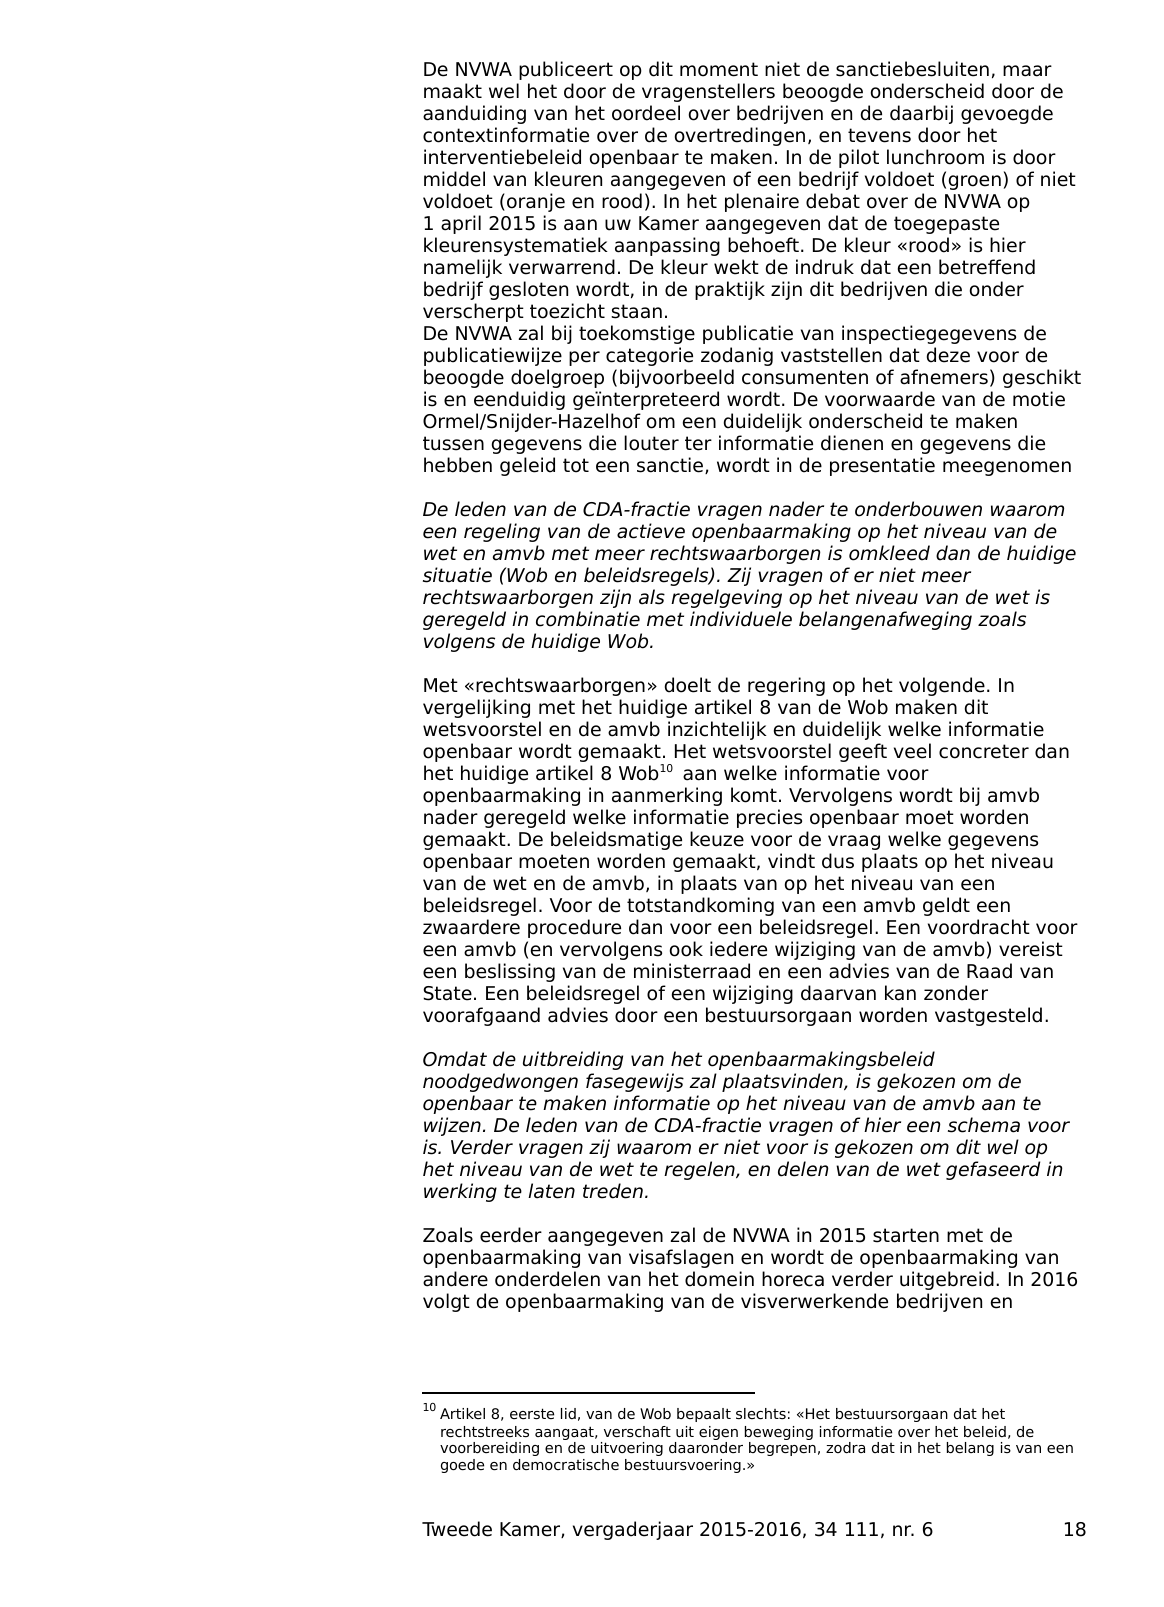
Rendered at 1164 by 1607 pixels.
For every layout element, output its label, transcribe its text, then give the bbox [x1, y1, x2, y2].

text Omdat de uitbreiding van het openbaarmakingsbeleid noodgedwongen fasegewijs zal plaatsvinden, is gekozen om de openbaar te maken informatie op het niveau van de amvb aan te wijzen. De leden van de CDA-fractie vragen of hier een schema voor is. Verder vragen zij waarom er niet voor is gekozen om dit wel op het niveau van de wet te regelen, en delen van de wet gefaseerd in werking te laten treden. [422, 1049, 1087, 1203]
text De leden van de CDA-fractie vragen nader te onderbouwen waarom een regeling van de actieve openbaarmaking op het niveau van de wet en amvb met meer rechtswaarborgen is omkleed dan de huidige situatie (Wob en beleidsregels). Zij vragen of er niet meer rechtswaarborgen zijn als regelgeving op het niveau van de wet is geregeld in combinatie met individuele belangenafweging zoals volgens de huidige Wob. [422, 499, 1087, 653]
text Zoals eerder aangegeven zal de NVWA in 2015 starten met de openbaarmaking van visafslagen en wordt de openbaarmaking van andere onderdelen van het domein horeca verder uitgebreid. In 2016 volgt de openbaarmaking van de visverwerkende bedrijven en [422, 1225, 1087, 1313]
text De NVWA zal bij toekomstige publicatie van inspectiegegevens de publicatiewijze per categorie zodanig vaststellen dat deze voor de beoogde doelgroep (bijvoorbeeld consumenten of afnemers) geschikt is en eenduidig geïnterpreteerd wordt. De voorwaarde van de motie Ormel/Snijder-Hazelhof om een duidelijk onderscheid te maken tussen gegevens die louter ter informatie dienen en gegevens die hebben geleid tot een sanctie, wordt in de presentatie meegenomen [422, 323, 1087, 477]
text Met «rechtswaarborgen» doelt de regering op het volgende. In vergelijking met het huidige artikel 8 van de Wob maken dit wetsvoorstel en de amvb inzichtelijk en duidelijk welke informatie openbaar wordt gemaakt. Het wetsvoorstel geeft veel concreter dan het huidige artikel 8 Wob aan welke informatie voor openbaarmaking in aanmerking komt. Vervolgens wordt bij amvb nader geregeld welke informatie precies openbaar moet worden gemaakt. De beleidsmatige keuze voor de vraag welke gegevens openbaar moeten worden gemaakt, vindt dus plaats op het niveau van de wet en de amvb, in plaats van op het niveau van een beleidsregel. Voor de totstandkoming van een amvb geldt een zwaardere procedure dan voor een beleidsregel. Een voordracht voor een amvb (en vervolgens ook iedere wijziging van de amvb) vereist een beslissing van de ministerraad en een advies van de Raad van State. Een beleidsregel of een wijziging daarvan kan zonder voorafgaand advies door een bestuursorgaan worden vastgesteld. [422, 675, 1087, 1027]
text De NVWA publiceert op dit moment niet de sanctiebesluiten, maar maakt wel het door de vragenstellers beoogde onderscheid door de aanduiding van het oordeel over bedrijven en de daarbij gevoegde contextinformatie over de overtredingen, en tevens door het interventiebeleid openbaar te maken. In de pilot lunchroom is door middel van kleuren aangegeven of een bedrijf voldoet (groen) of niet voldoet (oranje en rood). In het plenaire debat over de NVWA op 1 april 2015 is aan uw Kamer aangegeven dat de toegepaste kleurensystematiek aanpassing behoeft. De kleur «rood» is hier namelijk verwarrend. De kleur wekt de indruk dat een betreffend bedrijf gesloten wordt, in de praktijk zijn dit bedrijven die onder verscherpt toezicht staan. [422, 59, 1087, 323]
text Artikel 8, eerste lid, van de Wob bepaalt slechts: «Het bestuursorgaan dat het rechtstreeks aangaat, verschaft uit eigen beweging informatie over het beleid, de voorbereiding en de uitvoering daaronder begrepen, zodra dat in het belang is van een goede en democratische bestuursvoering.» [422, 1402, 1087, 1474]
